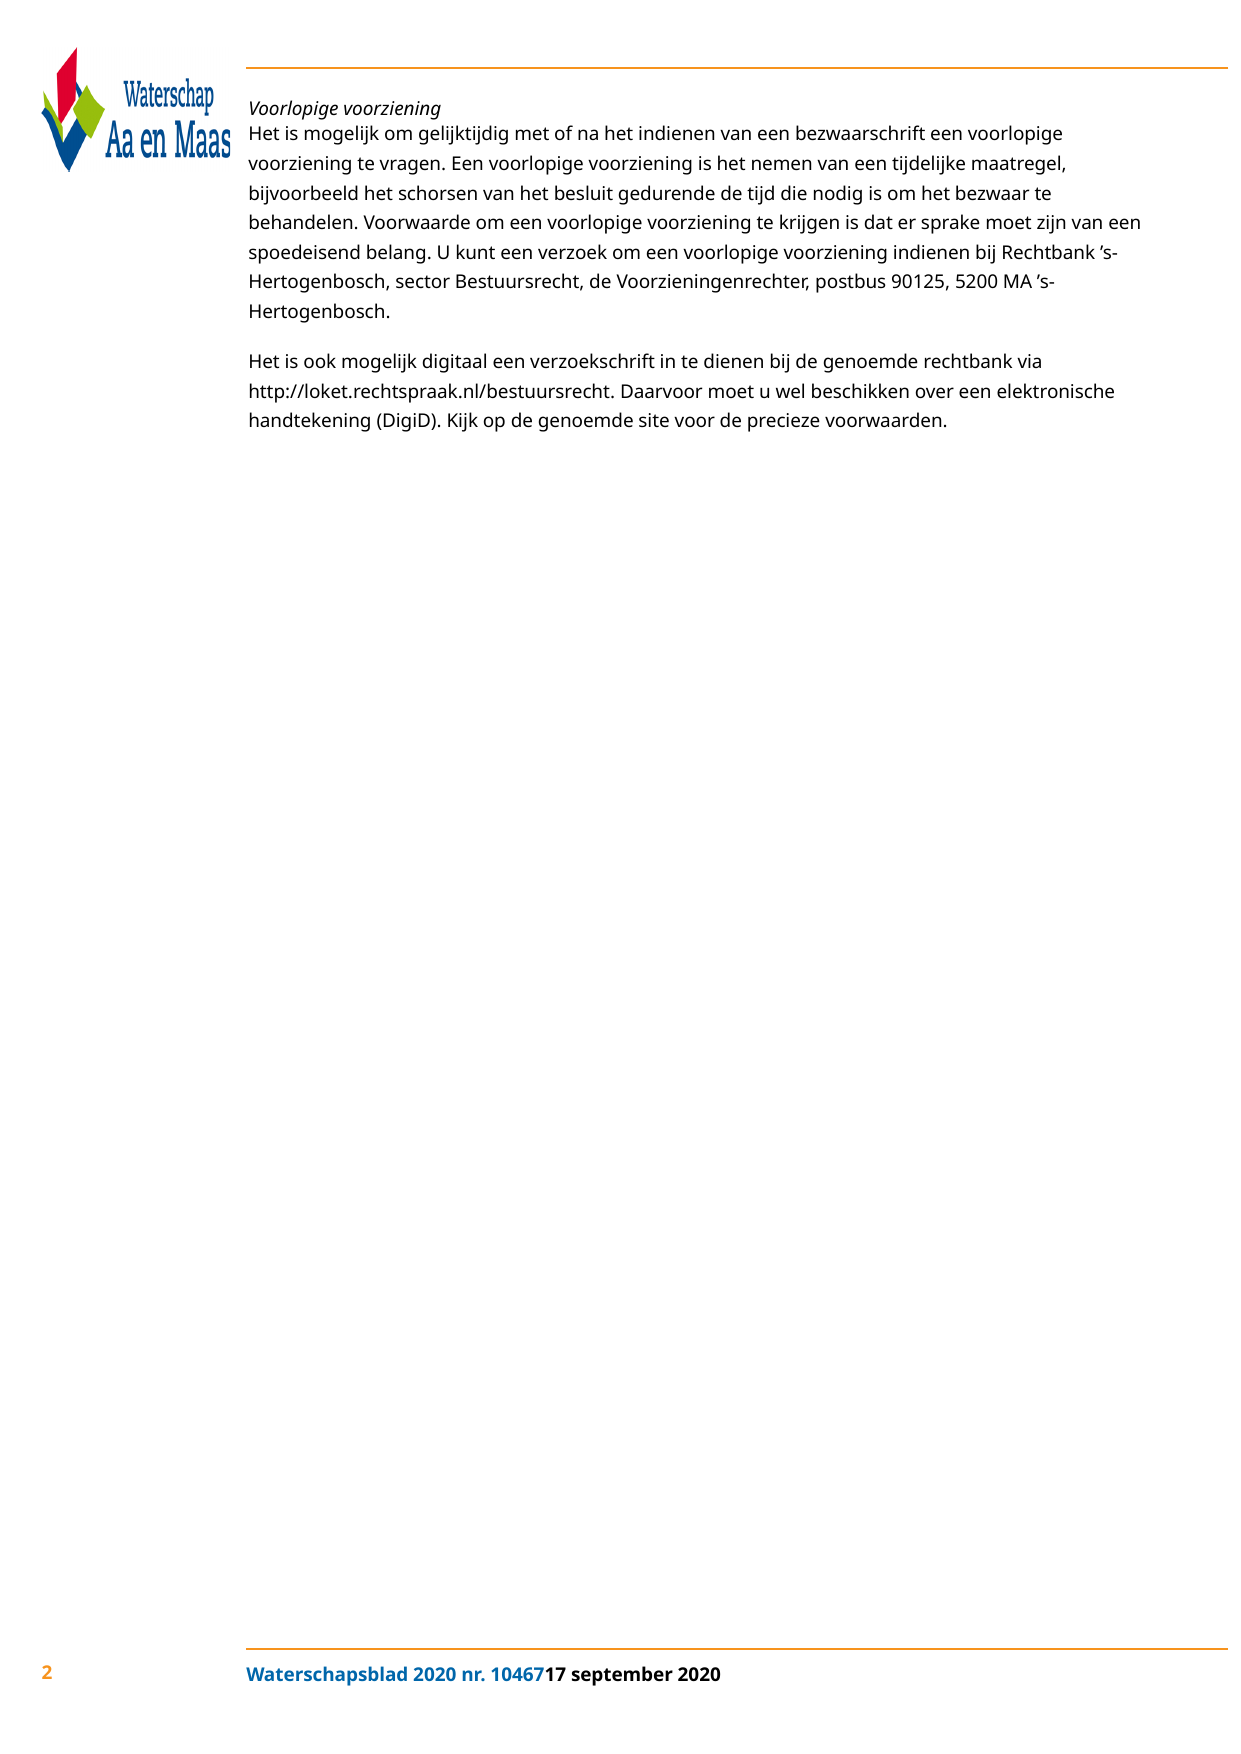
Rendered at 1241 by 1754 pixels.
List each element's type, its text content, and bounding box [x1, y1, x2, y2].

text Het is ook mogelijk digitaal een verzoekschrift in te dienen bij de genoemde rechtbank via http://loket.rechtspraak.nl/bestuursrecht. Daarvoor moet u wel beschikken over een elektronische handtekening (DigiD). Kijk op de genoemde site voor de precieze voorwaarden. [248, 348, 1152, 433]
picture [41, 47, 231, 172]
text Voorlopige voorziening [248, 95, 1152, 121]
text Het is mogelijk om gelijktijdig met of na het indienen van een bezwaarschrift een voorlopige voorziening te vragen. Een voorlopige voorziening is het nemen van een tijdelijke maatregel, bijvoorbeeld het schorsen van het besluit gedurende de tijd die nodig is om het bezwaar te behandelen. Voorwaarde om een voorlopige voorziening te krijgen is dat er sprake moet zijn van een spoedeisend belang. U kunt een verzoek om een voorlopige voorziening indienen bij Rechtbank ’s-Hertogenbosch, sector Bestuursrecht, de Voorzieningenrechter, postbus 90125, 5200 MA ’s-Hertogenbosch. [248, 121, 1152, 324]
